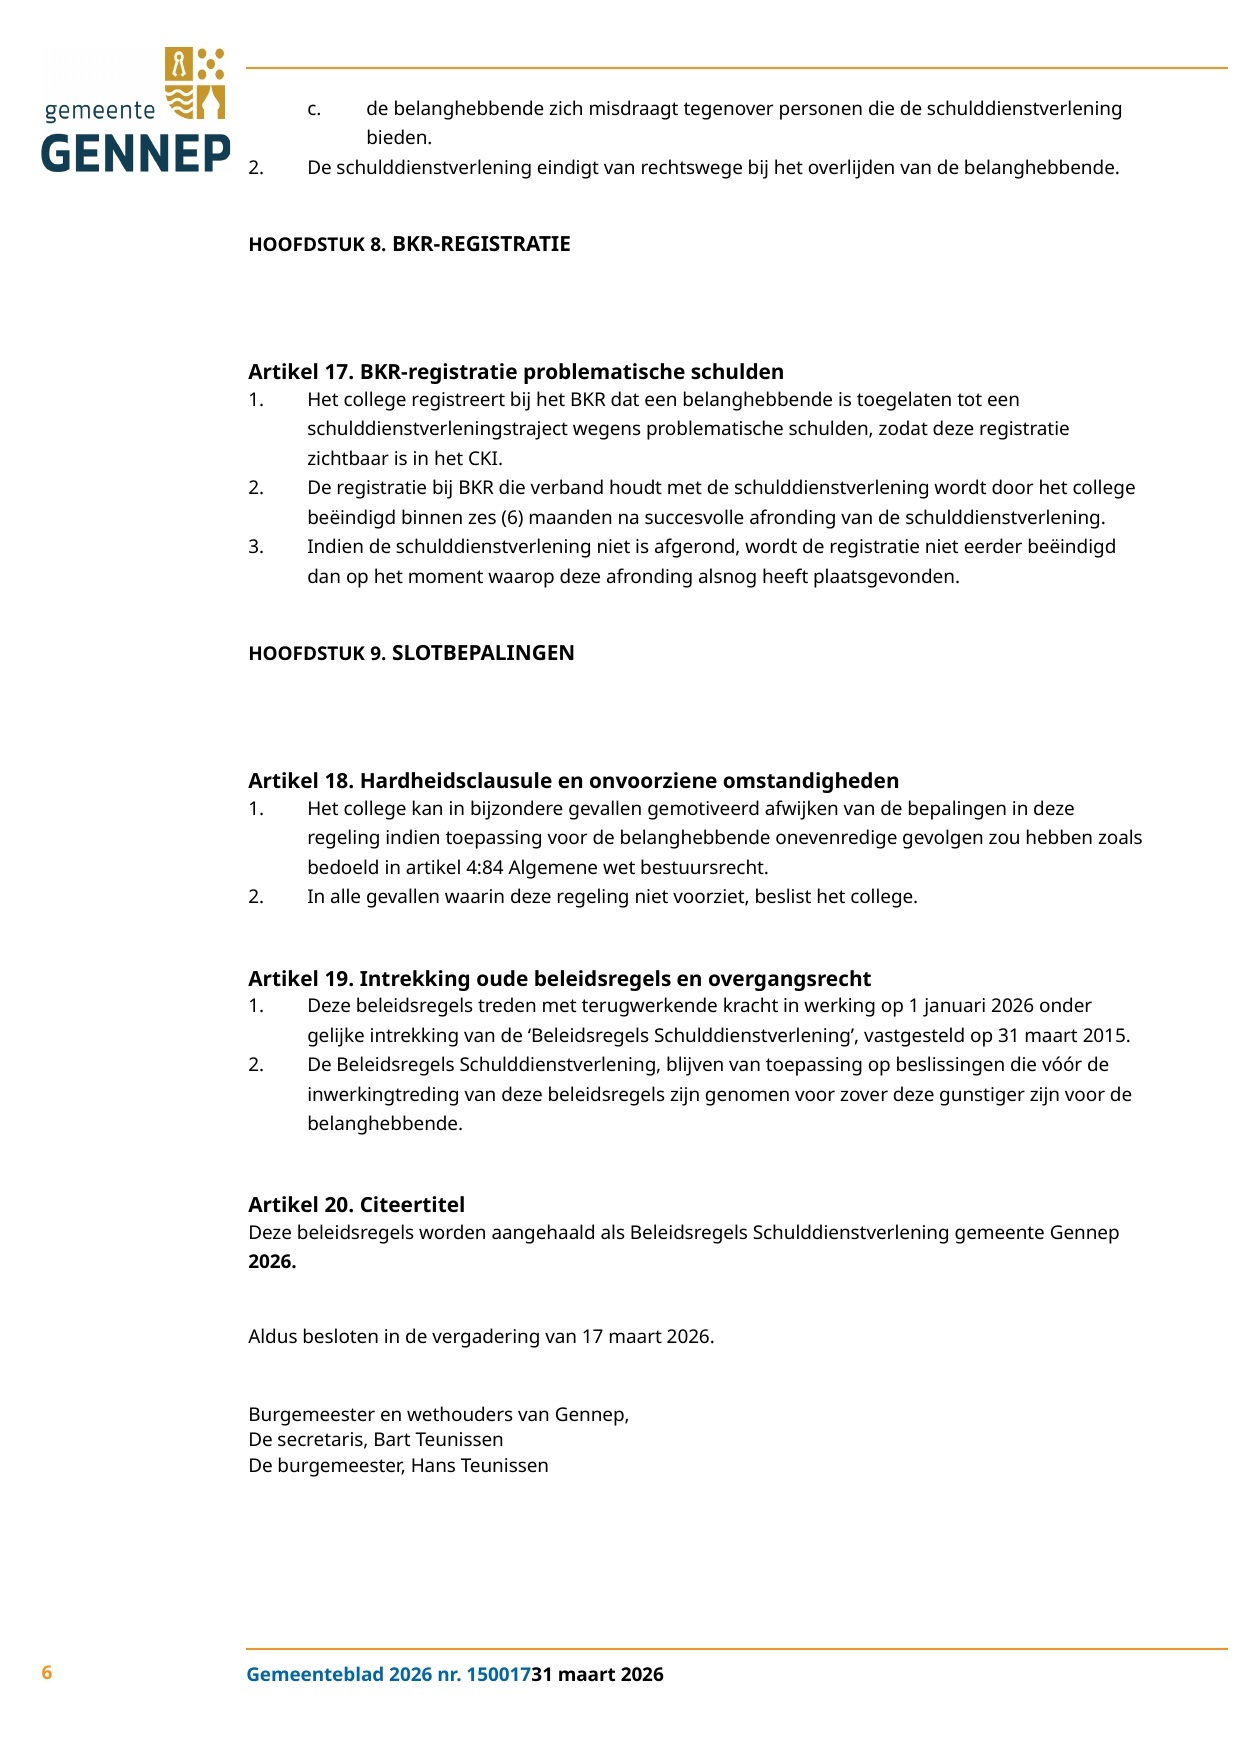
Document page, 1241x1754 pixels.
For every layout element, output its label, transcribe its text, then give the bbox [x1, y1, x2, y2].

text Artikel 17. BKR-registratie problematische schulden [248, 357, 1152, 386]
list In alle gevallen waarin deze regeling niet voorziet, beslist het college. [248, 884, 1152, 909]
list De registratie bij BKR die verband houdt met de schulddienstverlening wordt door het college beëindigd binnen zes (6) maanden na succesvolle afronding van de schulddienstverlening. [248, 474, 1152, 530]
list de belanghebbende zich misdraagt tegenover personen die de schulddienstverlening bieden. [307, 95, 1152, 150]
list Indien de schulddienstverlening niet is afgerond, wordt de registratie niet eerder beëindigd dan op het moment waarop deze afronding alsnog heeft plaatsgevonden. [248, 534, 1152, 589]
text Burgemeester en wethouders van Gennep, [248, 1401, 1152, 1427]
text HOOFDSTUK 8. BKR-REGISTRATIE [248, 229, 1152, 258]
list Het college kan in bijzondere gevallen gemotiveerd afwijken van de bepalingen in deze regeling indien toepassing voor de belanghebbende onevenredige gevolgen zou hebben zoals bedoeld in artikel 4:84 Algemene wet bestuursrecht. [248, 795, 1152, 880]
text Aldus besloten in de vergadering van 17 maart 2026. [248, 1324, 1152, 1349]
text HOOFDSTUK 9. SLOTBEPALINGEN [248, 638, 1152, 667]
list Het college registreert bij het BKR dat een belanghebbende is toegelaten tot een schulddienstverleningstraject wegens problematische schulden, zodat deze registratie zichtbaar is in het CKI. [248, 386, 1152, 471]
list De schulddienstverlening eindigt van rechtswege bij het overlijden van de belanghebbende. [248, 154, 1152, 180]
list Deze beleidsregels treden met terugwerkende kracht in werking op 1 januari 2026 onder gelijke intrekking van de ‘Beleidsregels Schulddienstverlening’, vastgesteld op 31 maart 2015. [248, 992, 1152, 1047]
text Artikel 18. Hardheidsclausule en onvoorziene omstandigheden [248, 767, 1152, 795]
picture [41, 47, 231, 172]
text De burgemeester, Hans Teunissen [248, 1452, 1152, 1478]
text Deze beleidsregels worden aangehaald als Beleidsregels Schulddienstverlening gemeente Gennep 2026. [248, 1219, 1152, 1274]
text Artikel 20. Citeertitel [248, 1191, 1152, 1219]
text De secretaris, Bart Teunissen [248, 1427, 1152, 1452]
text Artikel 19. Intrekking oude beleidsregels en overgangsrecht [248, 964, 1152, 992]
list De Beleidsregels Schulddienstverlening, blijven van toepassing op beslissingen die vóór de inwerkingtreding van deze beleidsregels zijn genomen voor zover deze gunstiger zijn voor de belanghebbende. [248, 1051, 1152, 1136]
